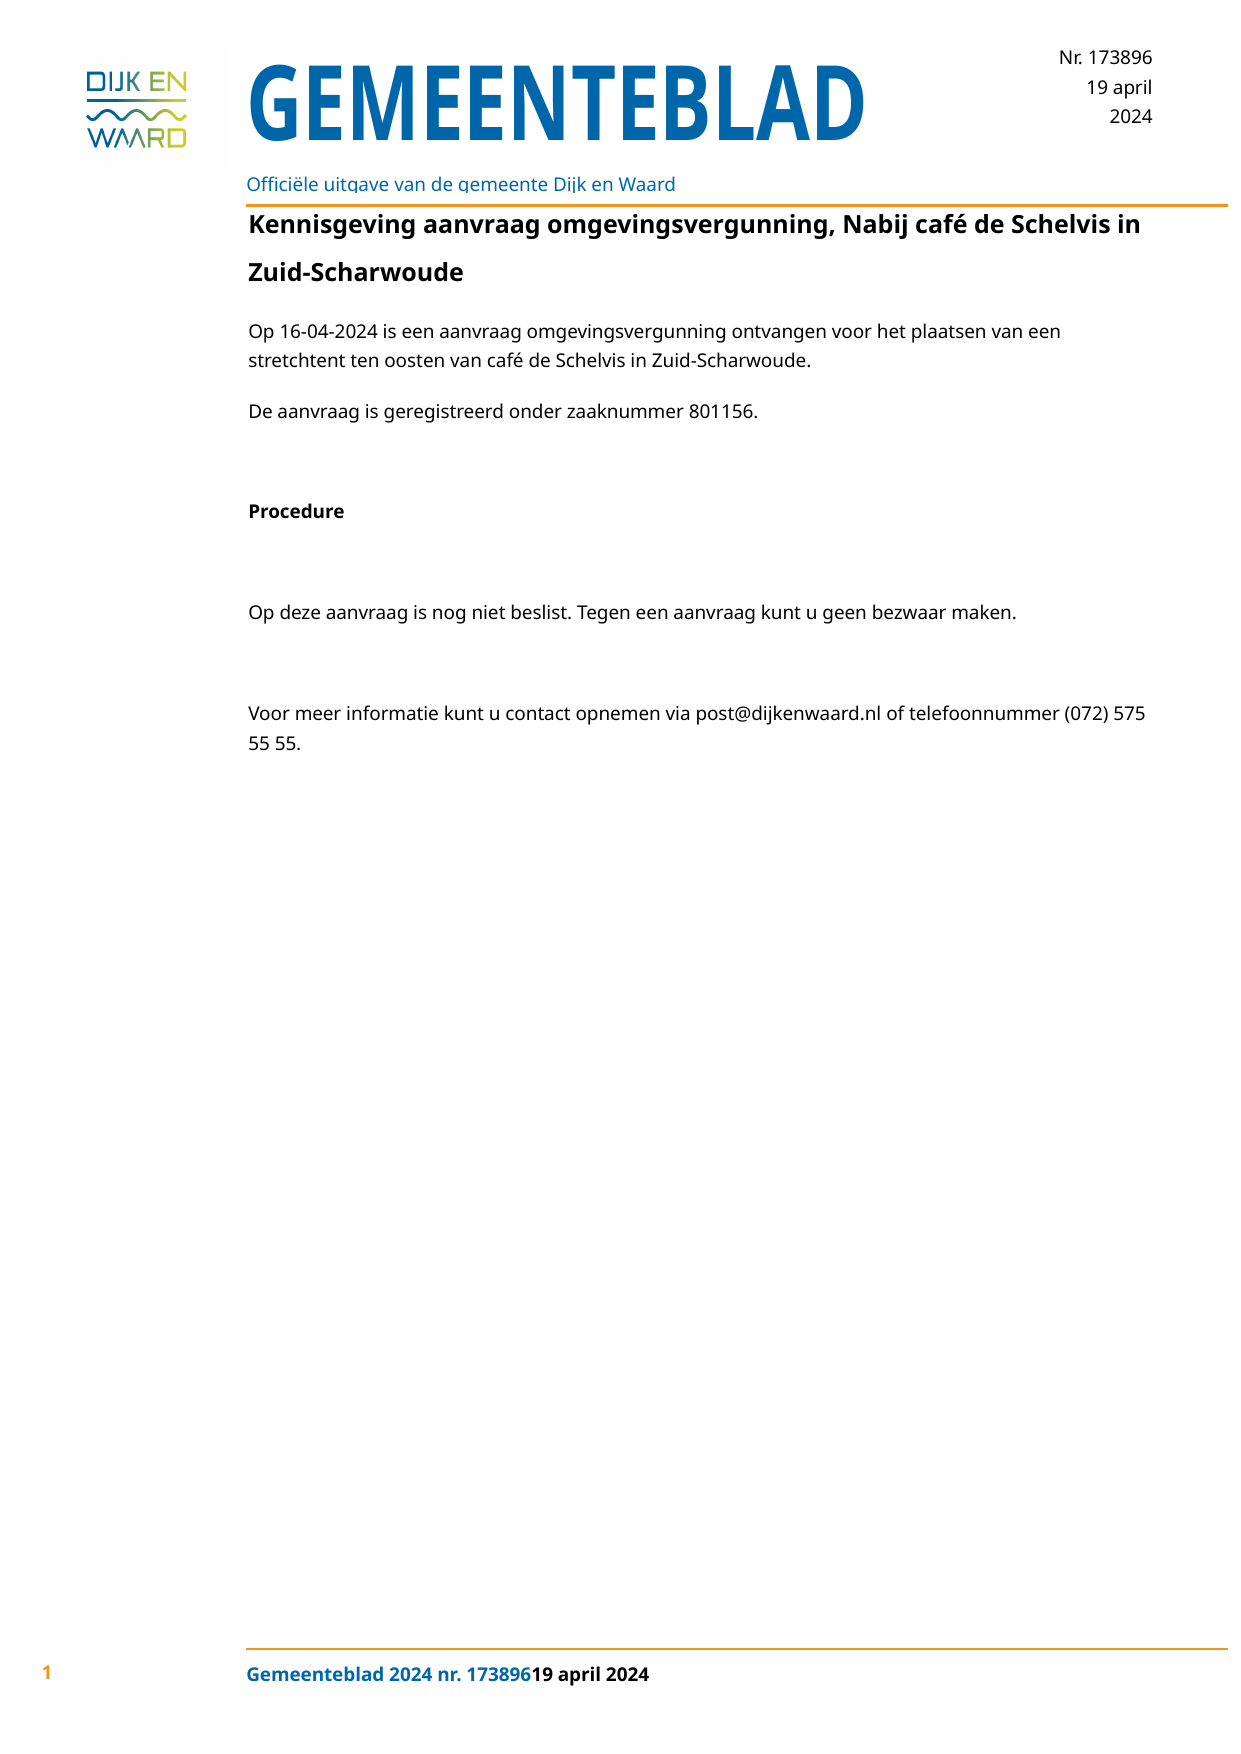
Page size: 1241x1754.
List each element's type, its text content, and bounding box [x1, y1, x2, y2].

text Procedure [248, 499, 1152, 524]
text Op 16-04-2024 is een aanvraag omgevingsvergunning ontvangen voor het plaatsen van een stretchtent ten oosten van café de Schelvis in Zuid-Scharwoude. [248, 318, 1152, 373]
text Voor meer informatie kunt u contact opnemen via post@dijkenwaard.nl of telefoonnummer (072) 575 55 55. [248, 700, 1152, 756]
text Op deze aanvraag is nog niet beslist. Tegen een aanvraag kunt u geen bezwaar maken. [248, 599, 1152, 625]
text Kennisgeving aanvraag omgevingsvergunning, Nabij café de Schelvis in Zuid-Scharwoude [248, 207, 1152, 288]
text De aanvraag is geregistreerd onder zaaknummer 801156. [248, 398, 1152, 424]
picture [41, 47, 231, 172]
